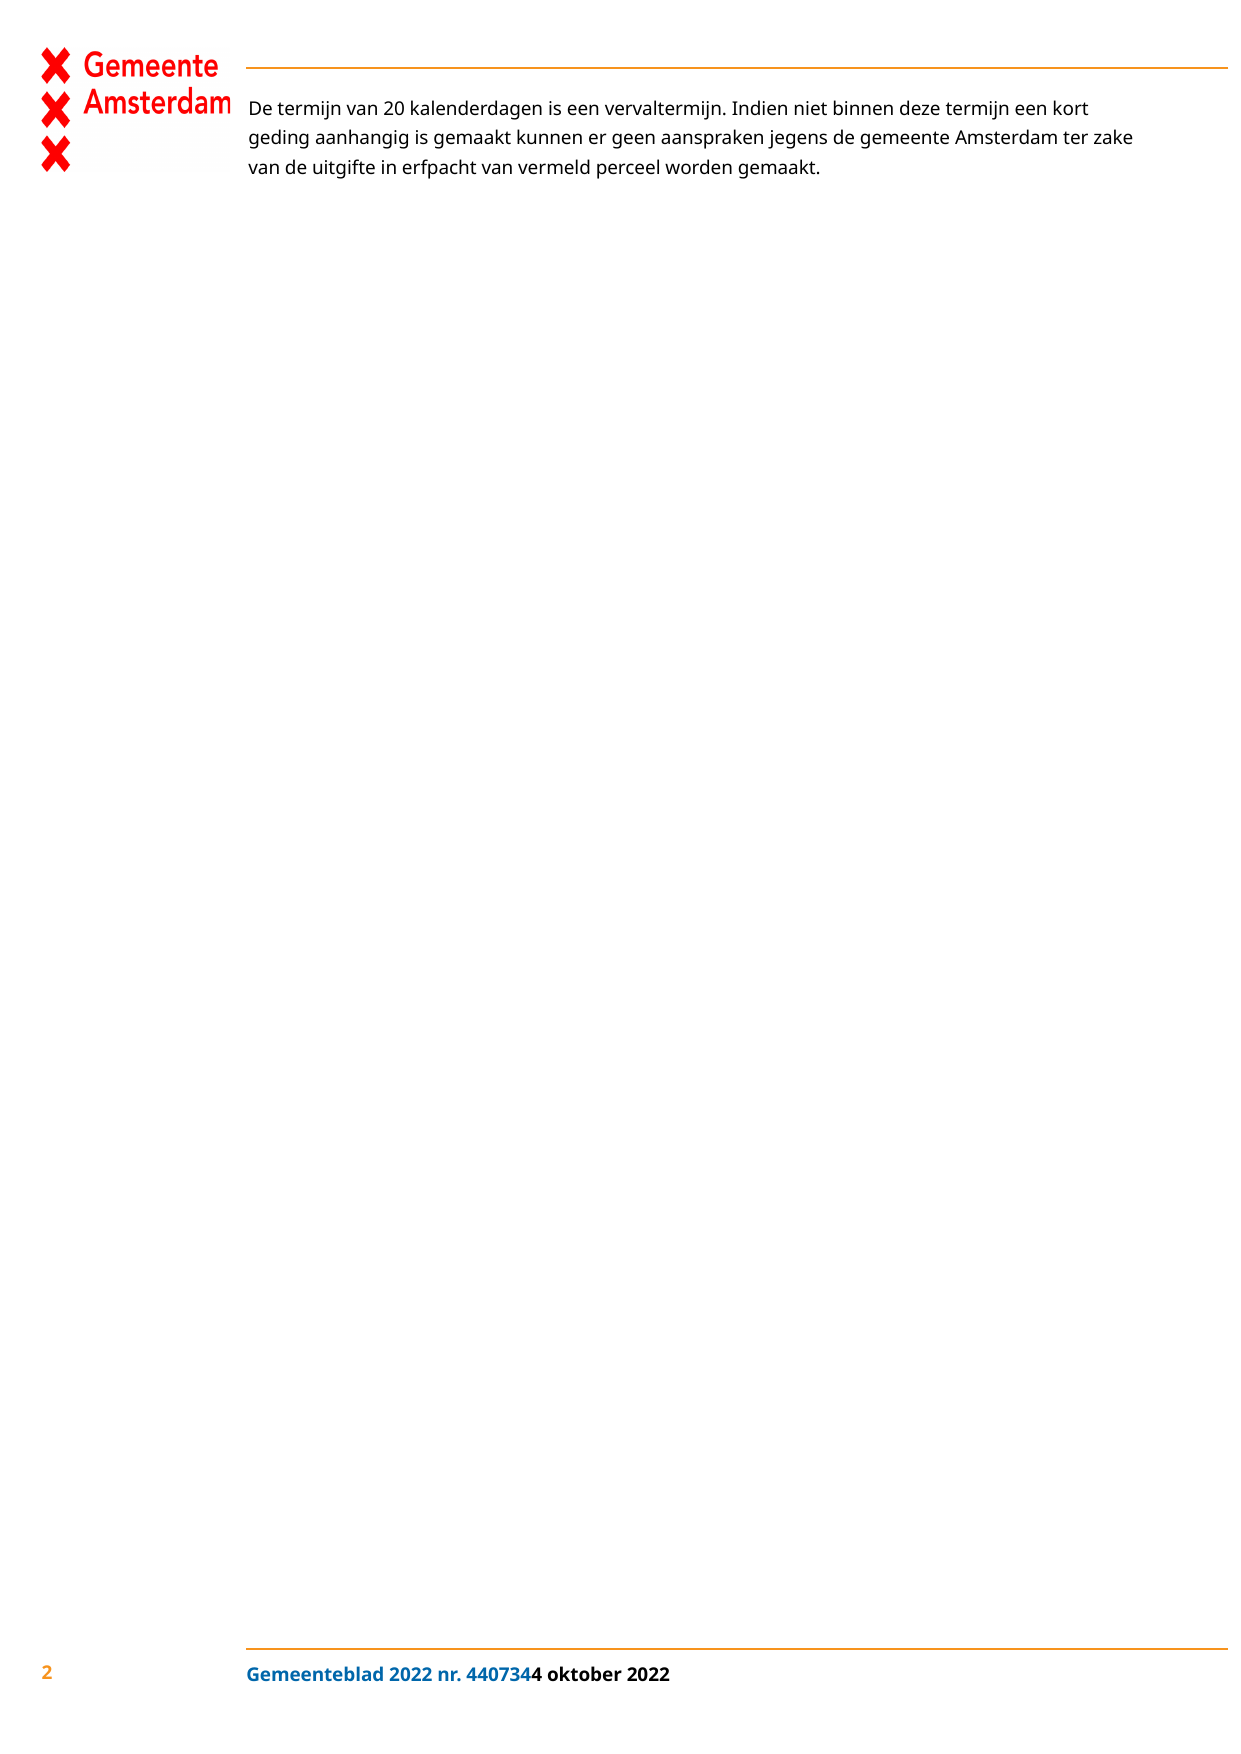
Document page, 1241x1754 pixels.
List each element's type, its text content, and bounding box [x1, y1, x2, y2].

text De termijn van 20 kalenderdagen is een vervaltermijn. Indien niet binnen deze termijn een kort geding aanhangig is gemaakt kunnen er geen aanspraken jegens de gemeente Amsterdam ter zake van de uitgifte in erfpacht van vermeld perceel worden gemaakt. [248, 95, 1152, 180]
picture [41, 47, 231, 172]
